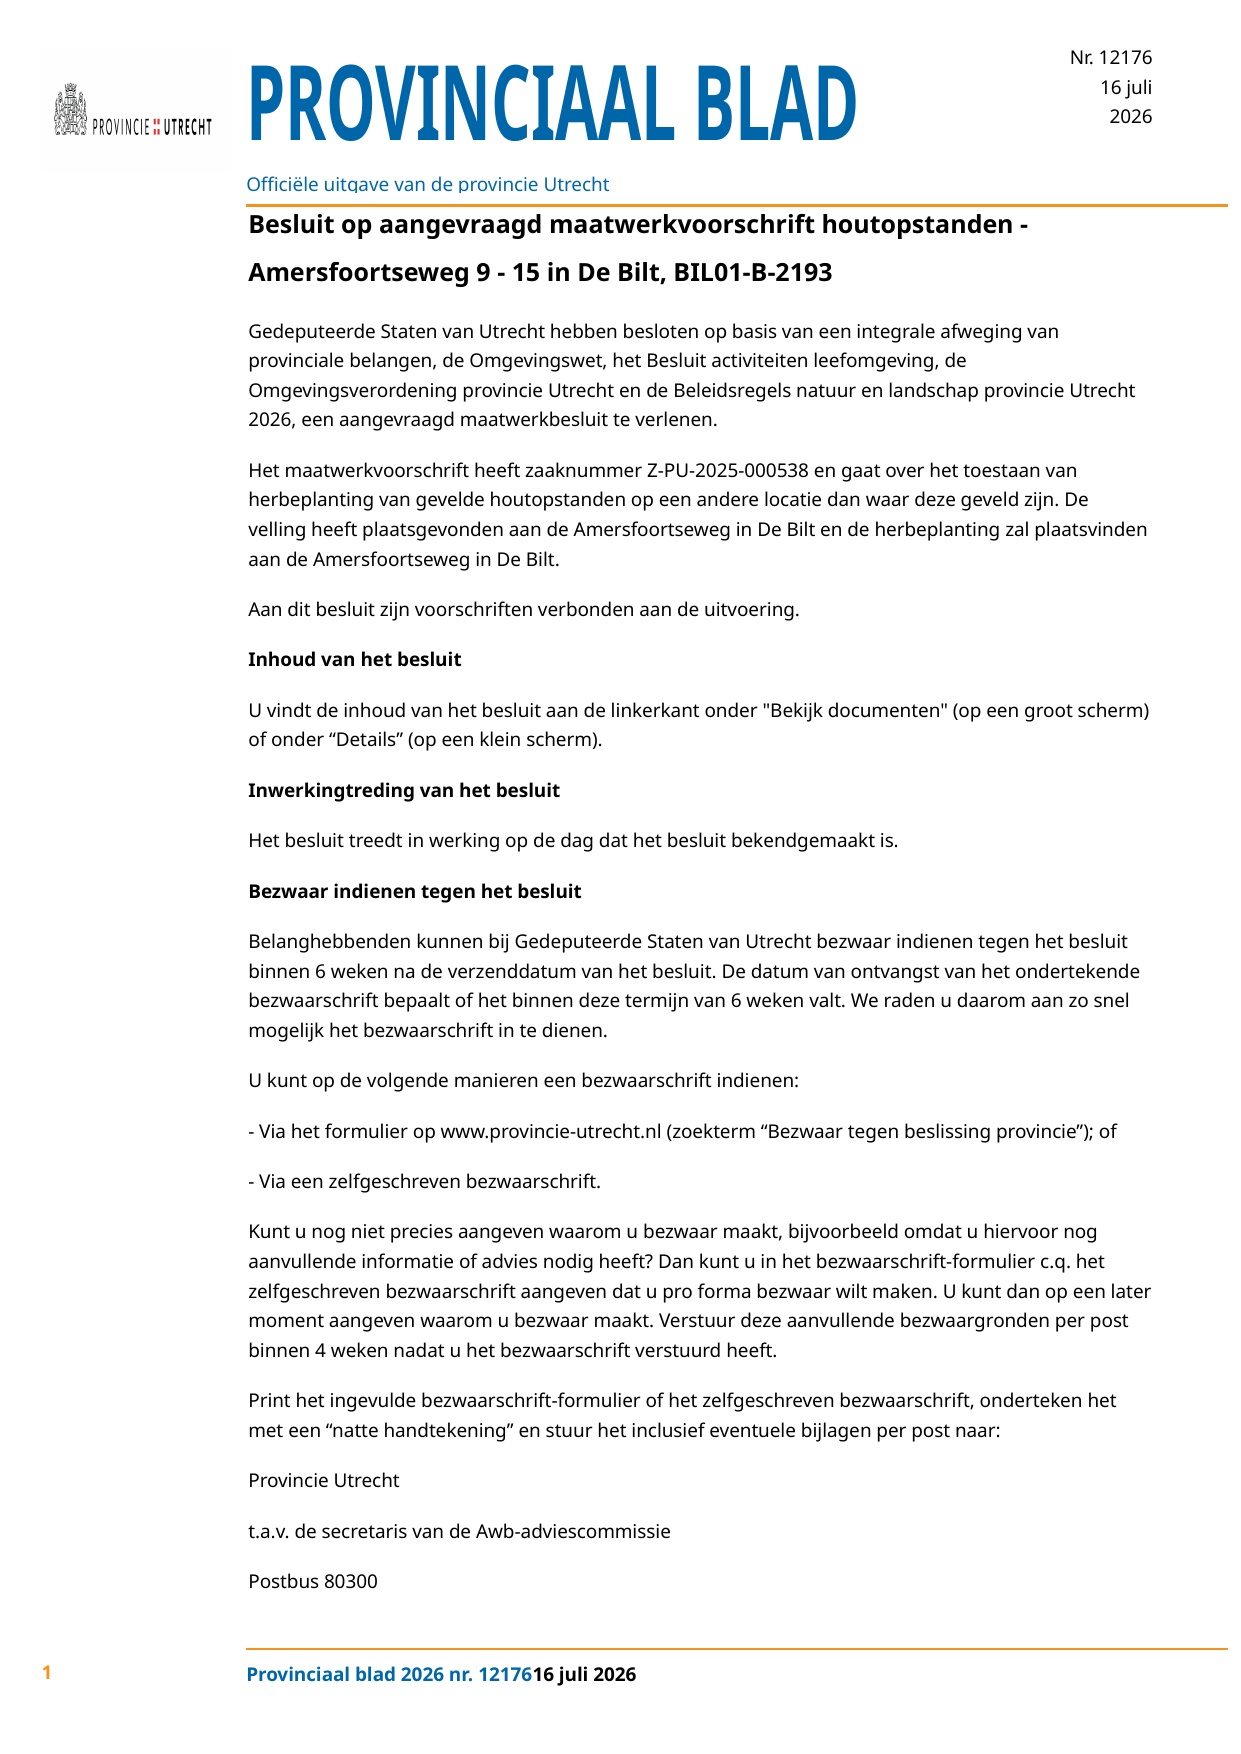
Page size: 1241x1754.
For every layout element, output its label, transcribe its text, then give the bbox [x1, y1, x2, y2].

text Print het ingevulde bezwaarschrift-formulier of het zelfgeschreven bezwaarschrift, onderteken het met een “natte handtekening” en stuur het inclusief eventuele bijlagen per post naar: [248, 1387, 1152, 1443]
text Provincie Utrecht [248, 1467, 1152, 1493]
text Belanghebbenden kunnen bij Gedeputeerde Staten van Utrecht bezwaar indienen tegen het besluit binnen 6 weken na de verzenddatum van het besluit. De datum van ontvangst van het ondertekende bezwaarschrift bepaalt of het binnen deze termijn van 6 weken valt. We raden u daarom aan zo snel mogelijk het bezwaarschrift in te dienen. [248, 928, 1152, 1043]
text - Via een zelfgeschreven bezwaarschrift. [248, 1168, 1152, 1194]
text Kunt u nog niet precies aangeven waarom u bezwaar maakt, bijvoorbeeld omdat u hiervoor nog aanvullende informatie of advies nodig heeft? Dan kunt u in het bezwaarschrift-formulier c.q. het zelfgeschreven bezwaarschrift aangeven dat u pro forma bezwaar wilt maken. U kunt dan op een later moment aangeven waarom u bezwaar maakt. Verstuur deze aanvullende bezwaargronden per post binnen 4 weken nadat u het bezwaarschrift verstuurd heeft. [248, 1219, 1152, 1363]
text Inwerkingtreding van het besluit [248, 777, 1152, 803]
text Postbus 80300 [248, 1568, 1152, 1594]
text - Via het formulier op www.provincie-utrecht.nl (zoekterm “Bezwaar tegen beslissing provincie”); of [248, 1118, 1152, 1144]
text Besluit op aangevraagd maatwerkvoorschrift houtopstanden - Amersfoortseweg 9 - 15 in De Bilt, BIL01-B-2193 [248, 207, 1152, 288]
text Het besluit treedt in werking op de dag dat het besluit bekendgemaakt is. [248, 827, 1152, 853]
picture [41, 47, 231, 172]
text Gedeputeerde Staten van Utrecht hebben besloten op basis van een integrale afweging van provinciale belangen, de Omgevingswet, het Besluit activiteiten leefomgeving, de Omgevingsverordening provincie Utrecht en de Beleidsregels natuur en landschap provincie Utrecht 2026, een aangevraagd maatwerkbesluit te verlenen. [248, 318, 1152, 432]
text Aan dit besluit zijn voorschriften verbonden aan de uitvoering. [248, 596, 1152, 622]
text Bezwaar indienen tegen het besluit [248, 878, 1152, 904]
text Het maatwerkvoorschrift heeft zaaknummer Z-PU-2025-000538 en gaat over het toestaan van herbeplanting van gevelde houtopstanden op een andere locatie dan waar deze geveld zijn. De velling heeft plaatsgevonden aan de Amersfoortseweg in De Bilt en de herbeplanting zal plaatsvinden aan de Amersfoortseweg in De Bilt. [248, 457, 1152, 572]
text U kunt op de volgende manieren een bezwaarschrift indienen: [248, 1067, 1152, 1093]
text Inhoud van het besluit [248, 647, 1152, 672]
text t.a.v. de secretaris van de Awb-adviescommissie [248, 1518, 1152, 1544]
text U vindt de inhoud van het besluit aan de linkerkant onder "Bekijk documenten" (op een groot scherm) of onder “Details” (op een klein scherm). [248, 697, 1152, 752]
